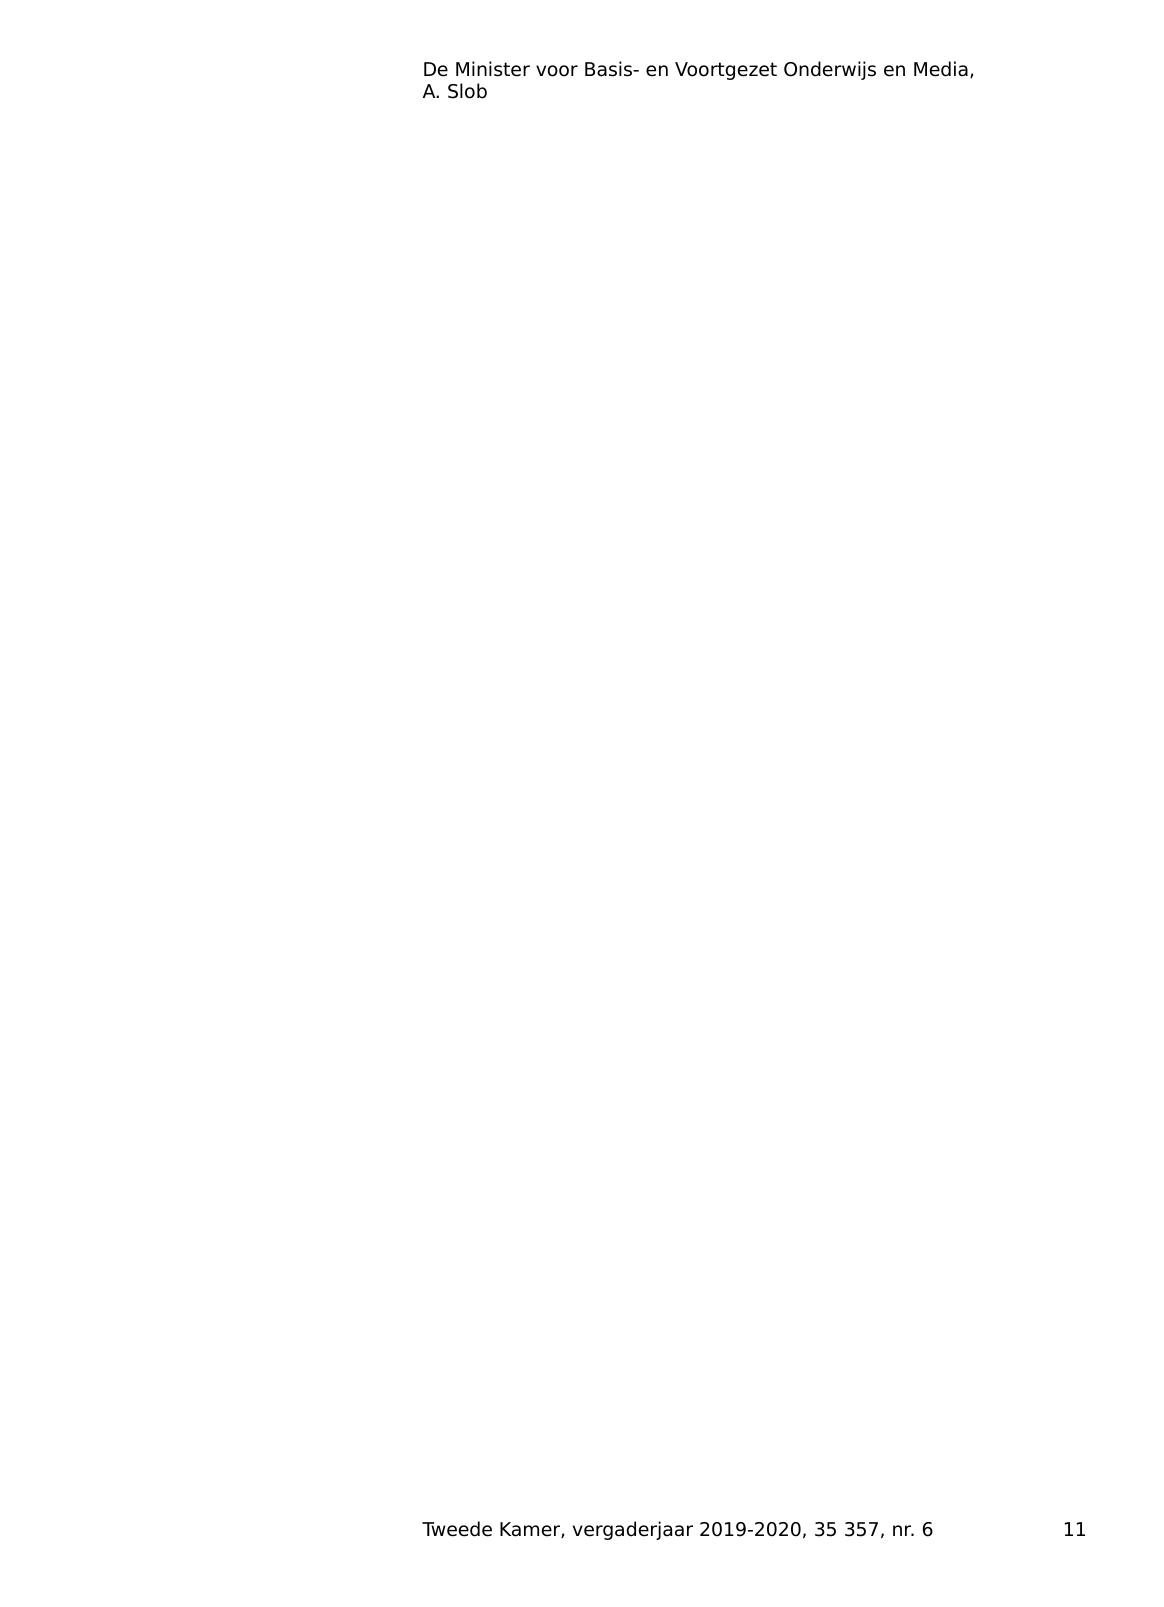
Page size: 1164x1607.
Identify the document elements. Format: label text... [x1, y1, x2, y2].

text De Minister voor Basis- en Voortgezet Onderwijs en Media, A. Slob [422, 59, 1087, 103]
